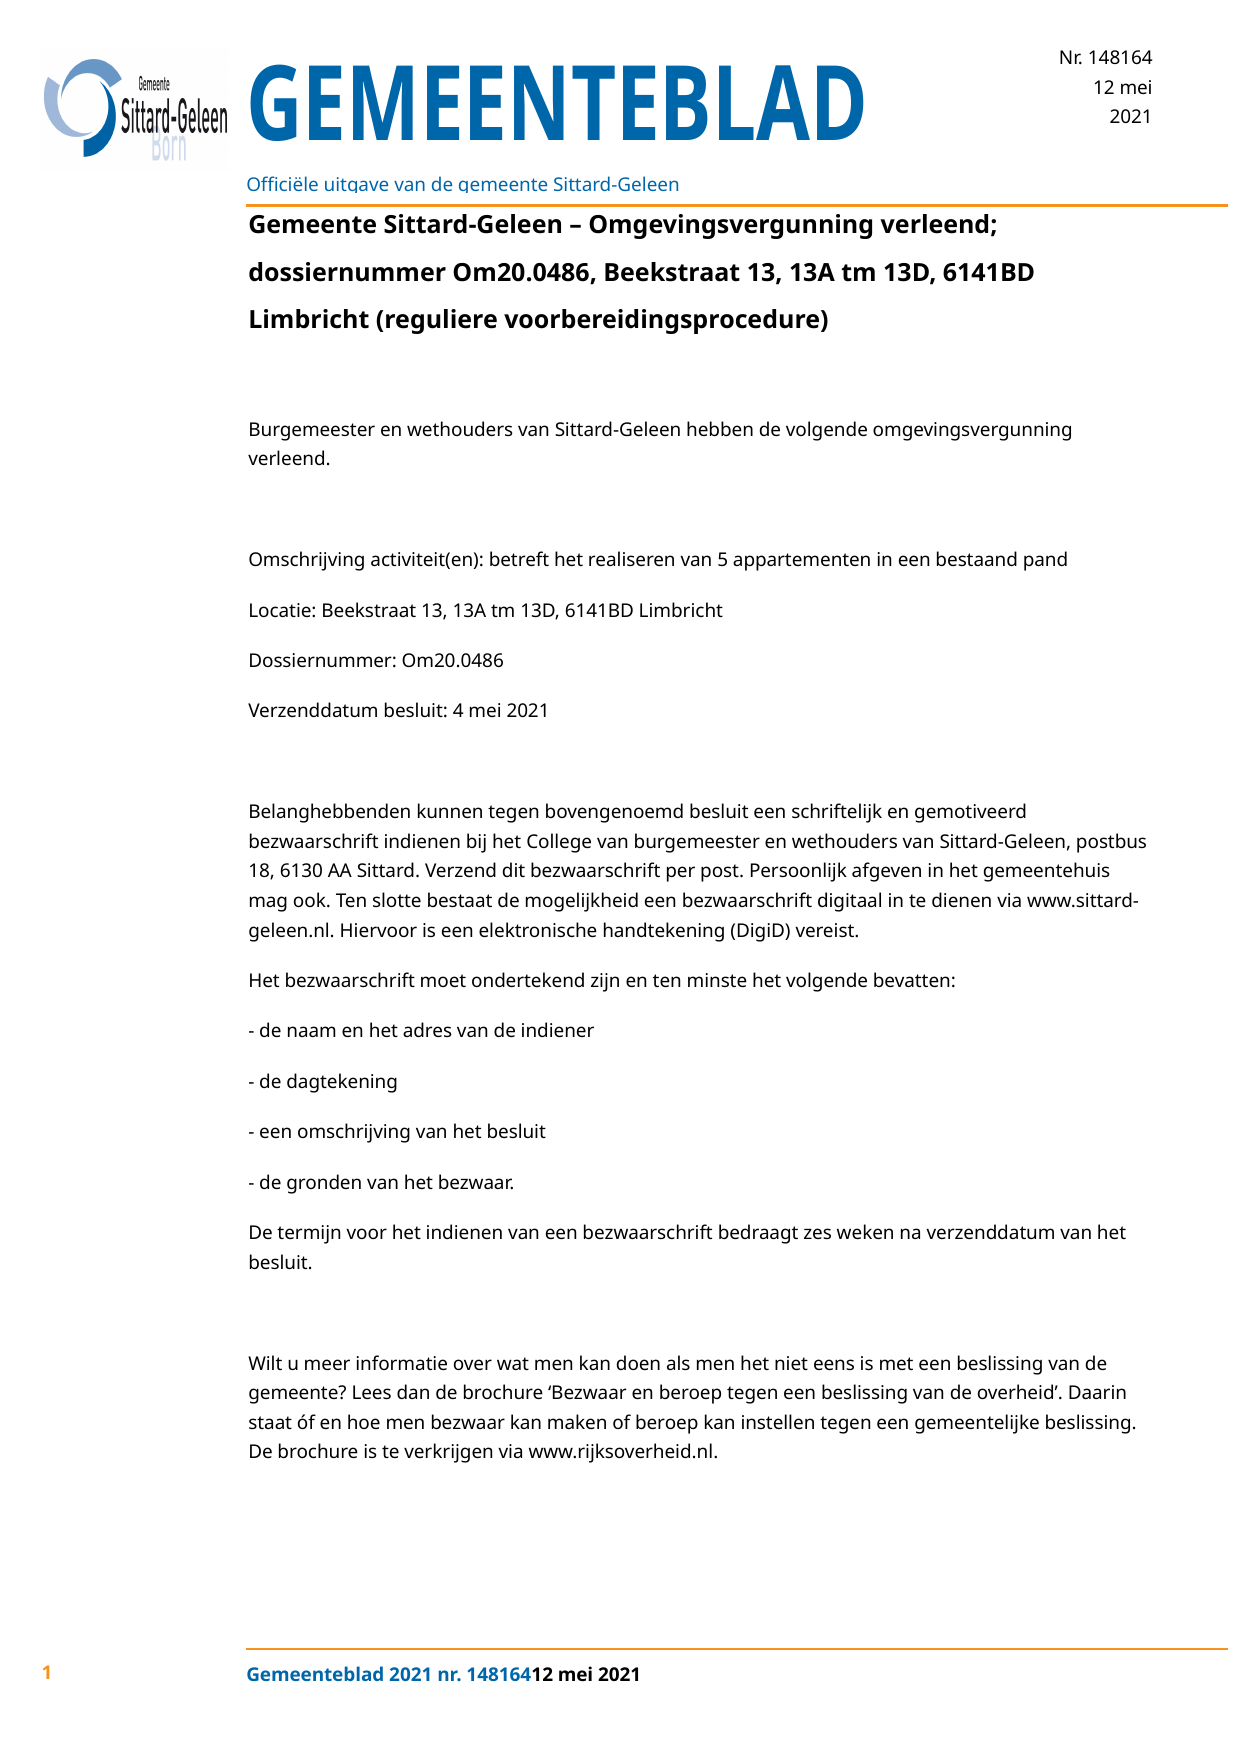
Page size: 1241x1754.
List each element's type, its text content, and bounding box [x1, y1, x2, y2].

text - de dagtekening [248, 1068, 1152, 1094]
text Burgemeester en wethouders van Sittard-Geleen hebben de volgende omgevingsvergunning verleend. [248, 416, 1152, 471]
text Wilt u meer informatie over wat men kan doen als men het niet eens is met een beslissing van de gemeente? Lees dan de brochure ‘Bezwaar en beroep tegen een beslissing van de overheid’. Daarin staat óf en hoe men bezwaar kan maken of beroep kan instellen tegen een gemeentelijke beslissing. De brochure is te verkrijgen via www.rijksoverheid.nl. [248, 1350, 1152, 1464]
text Locatie: Beekstraat 13, 13A tm 13D, 6141BD Limbricht [248, 597, 1152, 622]
text Belanghebbenden kunnen tegen bovengenoemd besluit een schriftelijk en gemotiveerd bezwaarschrift indienen bij het College van burgemeester en wethouders van Sittard-Geleen, postbus 18, 6130 AA Sittard. Verzend dit bezwaarschrift per post. Persoonlijk afgeven in het gemeentehuis mag ook. Ten slotte bestaat de mogelijkheid een bezwaarschrift digitaal in te dienen via www.sittard-geleen.nl. Hiervoor is een elektronische handtekening (DigiD) vereist. [248, 798, 1152, 942]
picture [41, 47, 231, 172]
text De termijn voor het indienen van een bezwaarschrift bedraagt zes weken na verzenddatum van het besluit. [248, 1219, 1152, 1274]
text Omschrijving activiteit(en): betreft het realiseren van 5 appartementen in een bestaand pand [248, 546, 1152, 572]
text Het bezwaarschrift moet ondertekend zijn en ten minste het volgende bevatten: [248, 967, 1152, 993]
text - de gronden van het bezwaar. [248, 1169, 1152, 1194]
text Dossiernummer: Om20.0486 [248, 647, 1152, 673]
text - een omschrijving van het besluit [248, 1118, 1152, 1144]
text Verzenddatum besluit: 4 mei 2021 [248, 698, 1152, 723]
text - de naam en het adres van de indiener [248, 1018, 1152, 1043]
text Gemeente Sittard-Geleen – Omgevingsvergunning verleend; dossiernummer Om20.0486, Beekstraat 13, 13A tm 13D, 6141BD Limbricht (reguliere voorbereidingsprocedure) [248, 207, 1152, 336]
